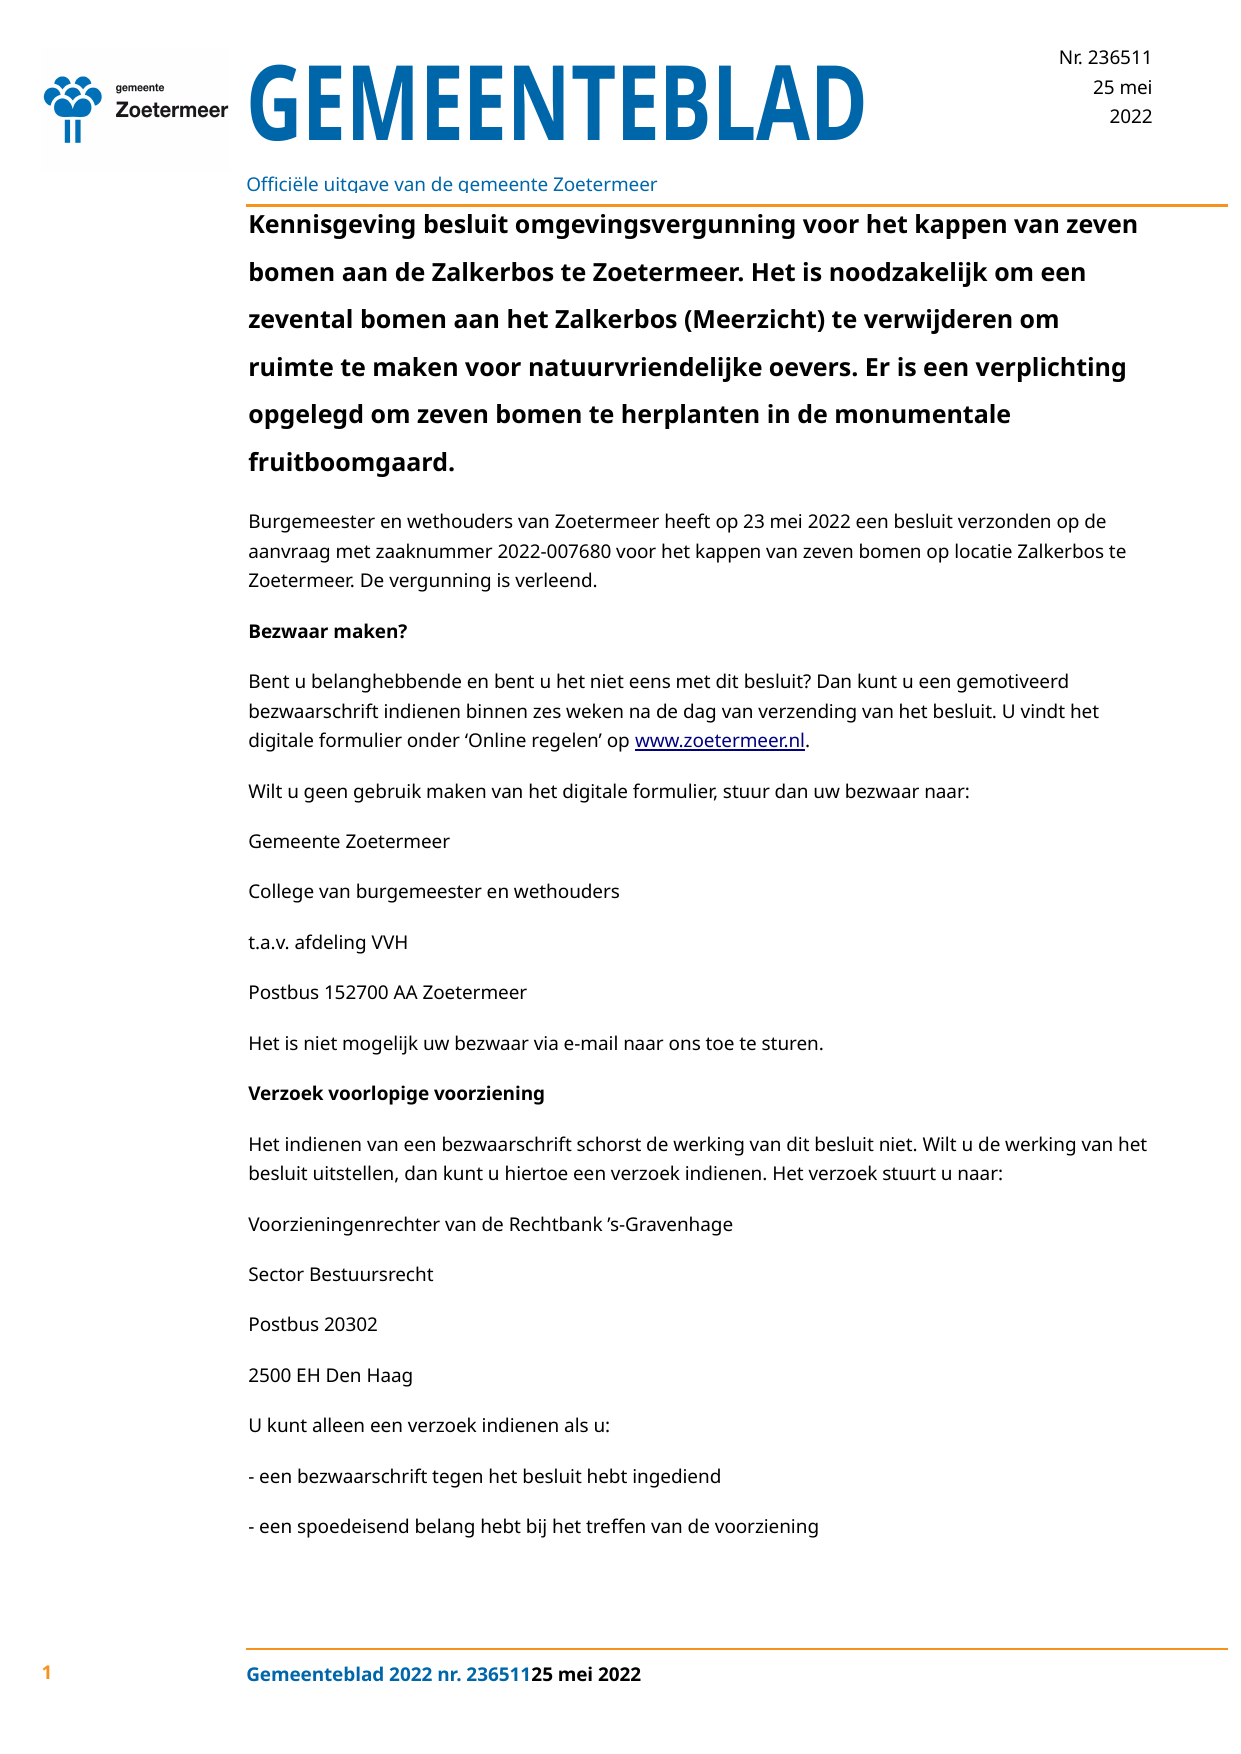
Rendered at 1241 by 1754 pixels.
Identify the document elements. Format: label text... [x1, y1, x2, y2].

text Sector Bestuursrecht [248, 1261, 1152, 1287]
text Voorzieningenrechter van de Rechtbank ’s-Gravenhage [248, 1211, 1152, 1237]
text Postbus 152700 AA Zoetermeer [248, 979, 1152, 1005]
text - een spoedeisend belang hebt bij het treffen van de voorziening [248, 1513, 1152, 1539]
text College van burgemeester en wethouders [248, 879, 1152, 904]
text U kunt alleen een verzoek indienen als u: [248, 1412, 1152, 1438]
text Kennisgeving besluit omgevingsvergunning voor het kappen van zeven bomen aan de Zalkerbos te Zoetermeer. Het is noodzakelijk om een zevental bomen aan het Zalkerbos (Meerzicht) te verwijderen om ruimte te maken voor natuurvriendelijke oevers. Er is een verplichting opgelegd om zeven bomen te herplanten in de monumentale fruitboomgaard. [248, 207, 1152, 479]
text Het indienen van een bezwaarschrift schorst de werking van dit besluit niet. Wilt u de werking van het besluit uitstellen, dan kunt u hiertoe een verzoek indienen. Het verzoek stuurt u naar: [248, 1131, 1152, 1186]
text Wilt u geen gebruik maken van het digitale formulier, stuur dan uw bezwaar naar: [248, 778, 1152, 804]
text t.a.v. afdeling VVH [248, 929, 1152, 955]
text Het is niet mogelijk uw bezwaar via e-mail naar ons toe te sturen. [248, 1030, 1152, 1056]
text 2500 EH Den Haag [248, 1362, 1152, 1388]
text Bezwaar maken? [248, 618, 1152, 644]
text Verzoek voorlopige voorziening [248, 1080, 1152, 1106]
text - een bezwaarschrift tegen het besluit hebt ingediend [248, 1463, 1152, 1489]
picture [41, 47, 231, 172]
text Burgemeester en wethouders van Zoetermeer heeft op 23 mei 2022 een besluit verzonden op de aanvraag met zaaknummer 2022-007680 voor het kappen van zeven bomen op locatie Zalkerbos te Zoetermeer. De vergunning is verleend. [248, 508, 1152, 593]
text Bent u belanghebbende en bent u het niet eens met dit besluit? Dan kunt u een gemotiveerd bezwaarschrift indienen binnen zes weken na de dag van verzending van het besluit. U vindt het digitale formulier onder ‘Online regelen’ op www.zoetermeer.nl. [248, 668, 1152, 753]
text Gemeente Zoetermeer [248, 828, 1152, 854]
text Postbus 20302 [248, 1312, 1152, 1337]
